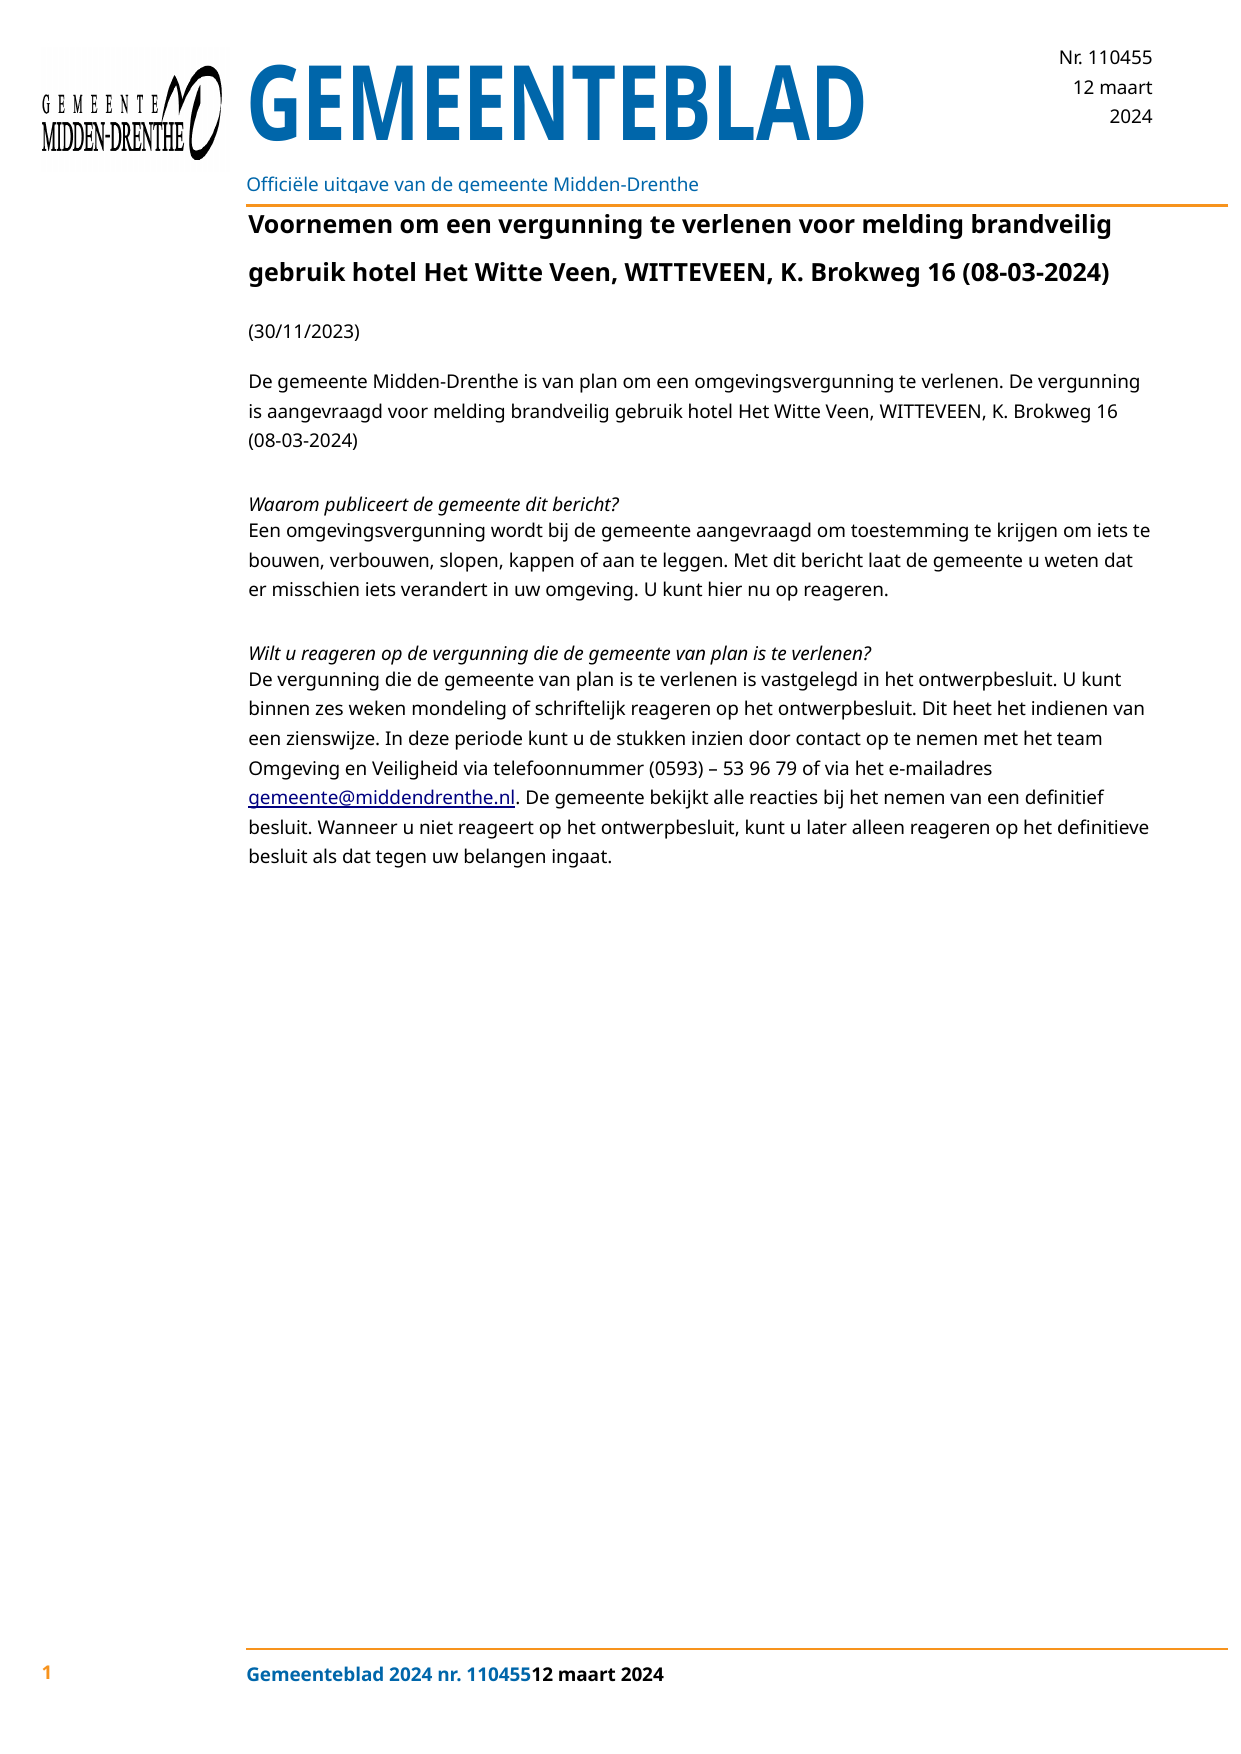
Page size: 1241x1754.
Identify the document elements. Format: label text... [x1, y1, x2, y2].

text Voornemen om een vergunning te verlenen voor melding brandveilig gebruik hotel Het Witte Veen, WITTEVEEN, K. Brokweg 16 (08-03-2024) [248, 207, 1152, 288]
text Wilt u reageren op de vergunning die de gemeente van plan is te verlenen? [248, 640, 1152, 666]
text (30/11/2023) [248, 318, 1152, 344]
text Waarom publiceert de gemeente dit bericht? [248, 491, 1152, 517]
picture [41, 47, 231, 172]
text De gemeente Midden-Drenthe is van plan om een omgevingsvergunning te verlenen. De vergunning is aangevraagd voor melding brandveilig gebruik hotel Het Witte Veen, WITTEVEEN, K. Brokweg 16 (08-03-2024) [248, 368, 1152, 453]
text De vergunning die de gemeente van plan is te verlenen is vastgelegd in het ontwerpbesluit. U kunt binnen zes weken mondeling of schriftelijk reageren op het ontwerpbesluit. Dit heet het indienen van een zienswijze. In deze periode kunt u de stukken inzien door contact op te nemen met het team Omgeving en Veiligheid via telefoonnummer (0593) – 53 96 79 of via het e-mailadres gemeente@middendrenthe.nl. De gemeente bekijkt alle reacties bij het nemen van een definitief besluit. Wanneer u niet reageert op het ontwerpbesluit, kunt u later alleen reageren op het definitieve besluit als dat tegen uw belangen ingaat. [248, 666, 1152, 869]
text Een omgevingsvergunning wordt bij de gemeente aangevraagd om toestemming te krijgen om iets te bouwen, verbouwen, slopen, kappen of aan te leggen. Met dit bericht laat de gemeente u weten dat er misschien iets verandert in uw omgeving. U kunt hier nu op reageren. [248, 517, 1152, 602]
